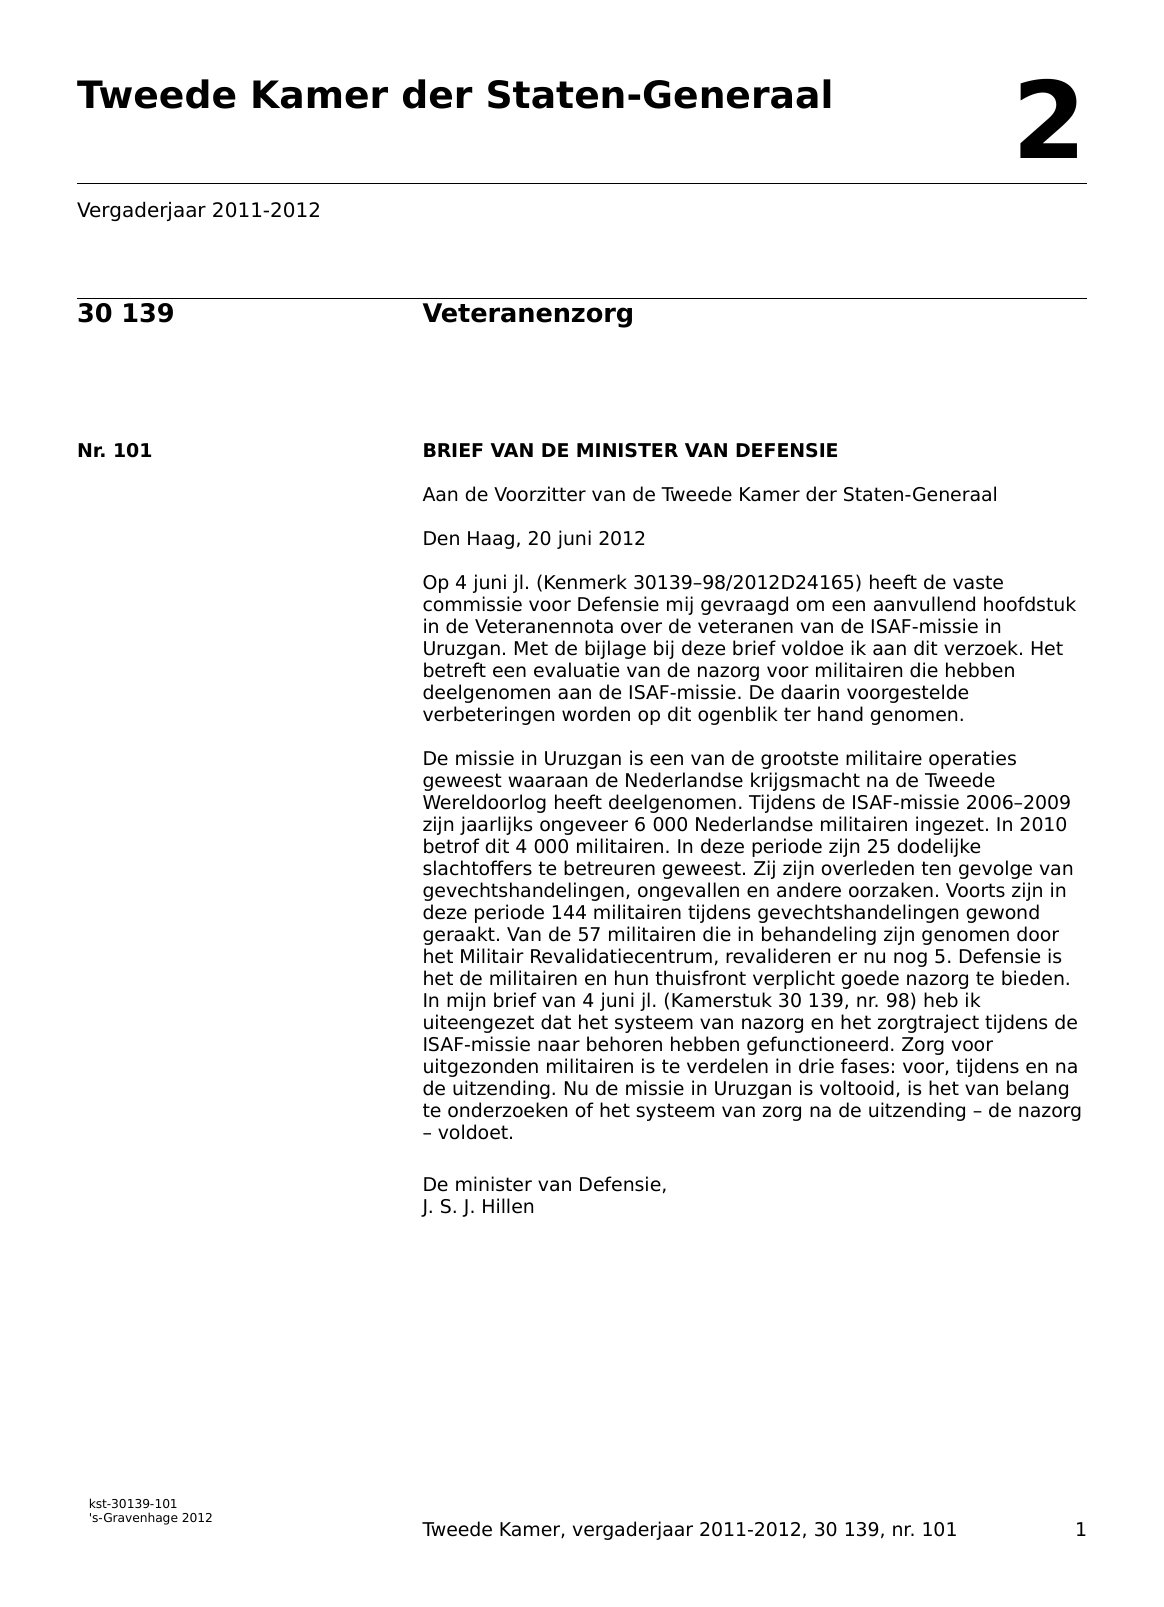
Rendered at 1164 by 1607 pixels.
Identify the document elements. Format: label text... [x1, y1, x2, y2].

table_header 2 [886, 59, 1087, 183]
text De minister van Defensie, J. S. J. Hillen [422, 1174, 1087, 1218]
table_cell Vergaderjaar 2011-2012 [77, 184, 1087, 298]
table_header Tweede Kamer der Staten-Generaal [77, 59, 886, 183]
subtitle Nr. 101 BRIEF VAN DE MINISTER VAN DEFENSIE [77, 440, 1087, 462]
text De missie in Uruzgan is een van de grootste militaire operaties geweest waaraan de Nederlandse krijgsmacht na de Tweede Wereldoorlog heeft deelgenomen. Tijdens de ISAF-missie 2006–2009 zijn jaarlijks ongeveer 6 000 Nederlandse militairen ingezet. In 2010 betrof dit 4 000 militairen. In deze periode zijn 25 dodelijke slachtoffers te betreuren geweest. Zij zijn overleden ten gevolge van gevechtshandelingen, ongevallen en andere oorzaken. Voorts zijn in deze periode 144 militairen tijdens gevechtshandelingen gewond geraakt. Van de 57 militairen die in behandeling zijn genomen door het Militair Revalidatiecentrum, revalideren er nu nog 5. Defensie is het de militairen en hun thuisfront verplicht goede nazorg te bieden. In mijn brief van 4 juni jl. (Kamerstuk 30 139, nr. 98) heb ik uiteengezet dat het systeem van nazorg en het zorgtraject tijdens de ISAF-missie naar behoren hebben gefunctioneerd. Zorg voor uitgezonden militairen is te verdelen in drie fases: voor, tijdens en na de uitzending. Nu de missie in Uruzgan is voltooid, is het van belang te onderzoeken of het systeem van zorg na de uitzending – de nazorg – voldoet. [422, 748, 1087, 1144]
subtitle 30 139 Veteranenzorg [77, 299, 1087, 329]
text kst-30139-101 [88, 1497, 323, 1511]
text Aan de Voorzitter van de Tweede Kamer der Staten-Generaal [422, 484, 1087, 506]
text Op 4 juni jl. (Kenmerk 30139–98/2012D24165) heeft de vaste commissie voor Defensie mij gevraagd om een aanvullend hoofdstuk in de Veteranennota over de veteranen van de ISAF-missie in Uruzgan. Met de bijlage bij deze brief voldoe ik aan dit verzoek. Het betreft een evaluatie van de nazorg voor militairen die hebben deelgenomen aan de ISAF-missie. De daarin voorgestelde verbeteringen worden op dit ogenblik ter hand genomen. [422, 572, 1087, 726]
text 's-Gravenhage 2012 [88, 1511, 323, 1525]
text Den Haag, 20 juni 2012 [422, 528, 1087, 550]
